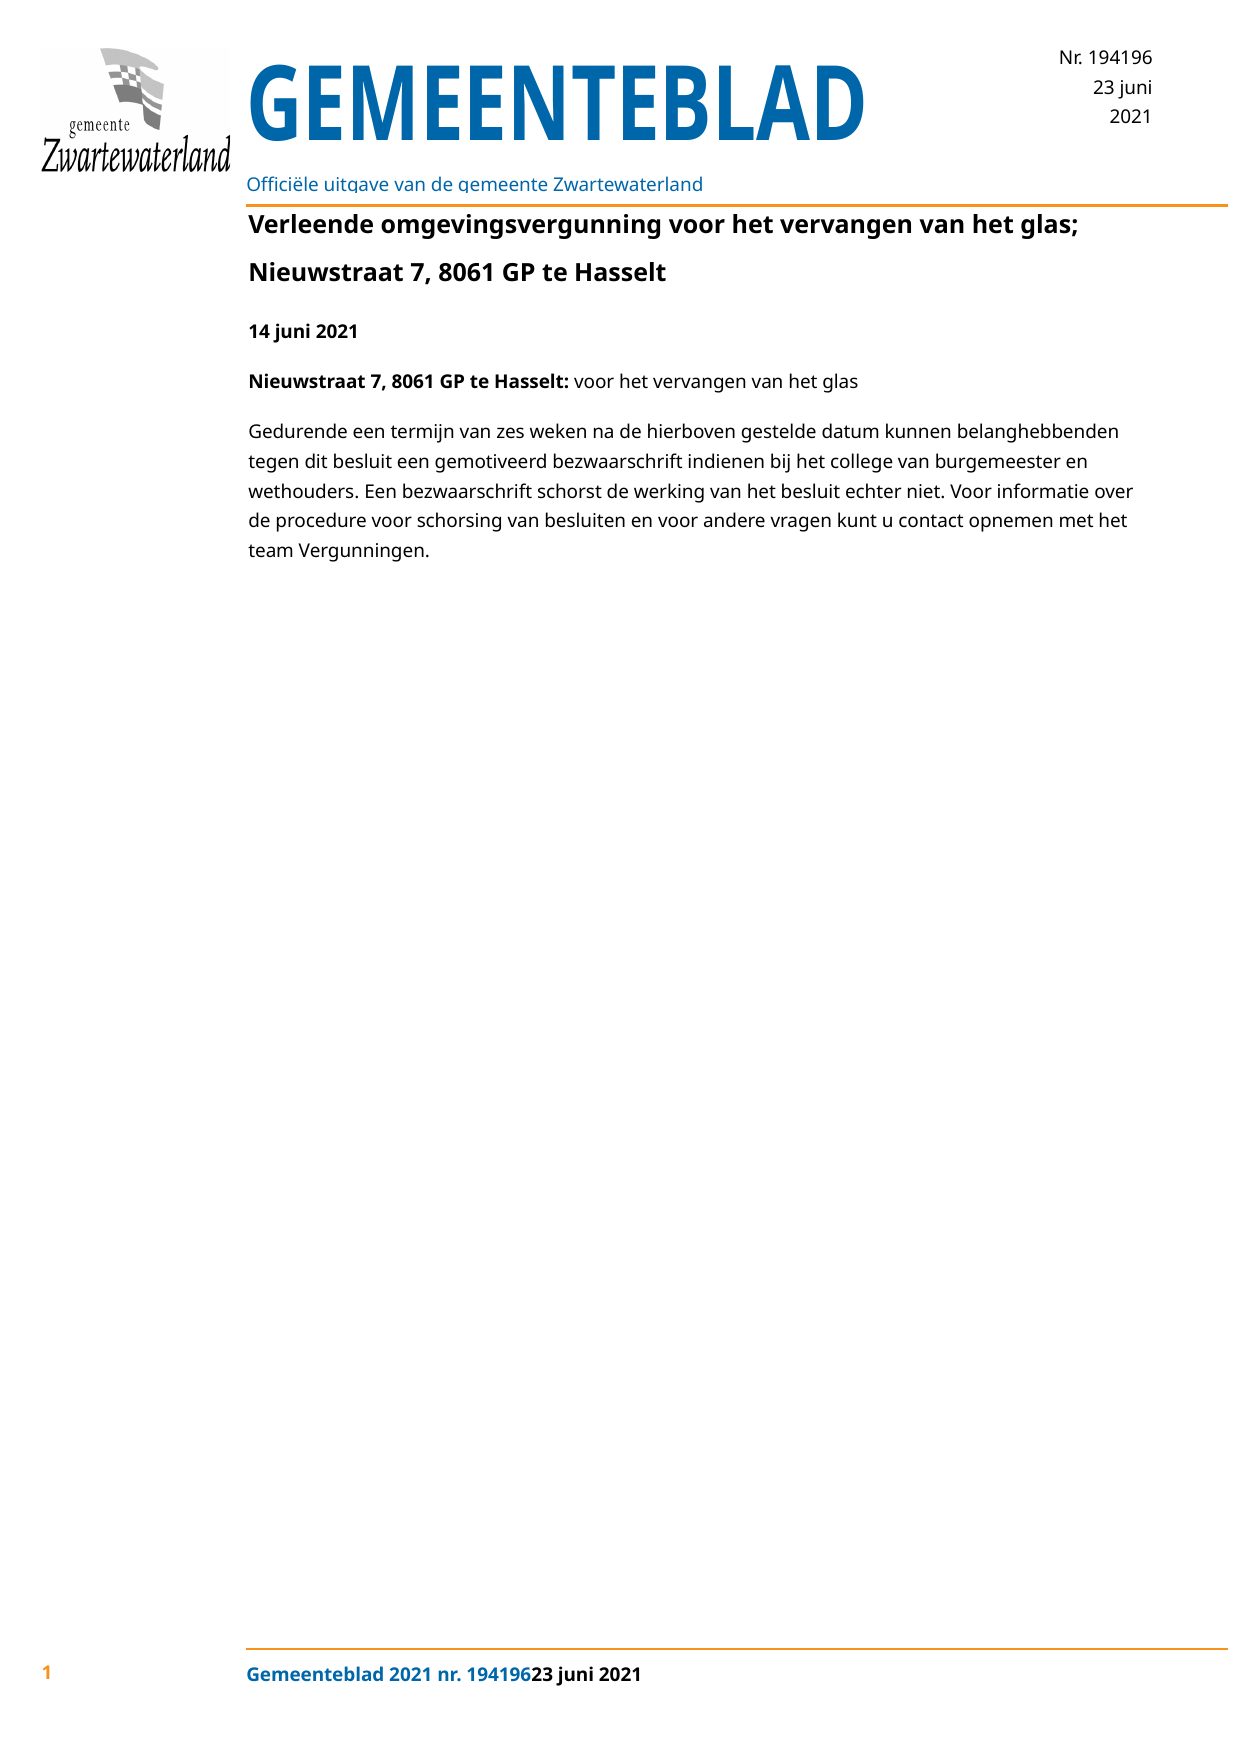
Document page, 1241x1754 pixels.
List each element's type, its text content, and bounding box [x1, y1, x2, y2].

picture [41, 47, 231, 172]
text 14 juni 2021 [248, 318, 1152, 344]
text Verleende omgevingsvergunning voor het vervangen van het glas; Nieuwstraat 7, 8061 GP te Hasselt [248, 207, 1152, 288]
text Gedurende een termijn van zes weken na de hierboven gestelde datum kunnen belanghebbenden tegen dit besluit een gemotiveerd bezwaarschrift indienen bij het college van burgemeester en wethouders. Een bezwaarschrift schorst de werking van het besluit echter niet. Voor informatie over de procedure voor schorsing van besluiten en voor andere vragen kunt u contact opnemen met het team Vergunningen. [248, 419, 1152, 563]
text Nieuwstraat 7, 8061 GP te Hasselt: voor het vervangen van het glas [248, 368, 1152, 394]
